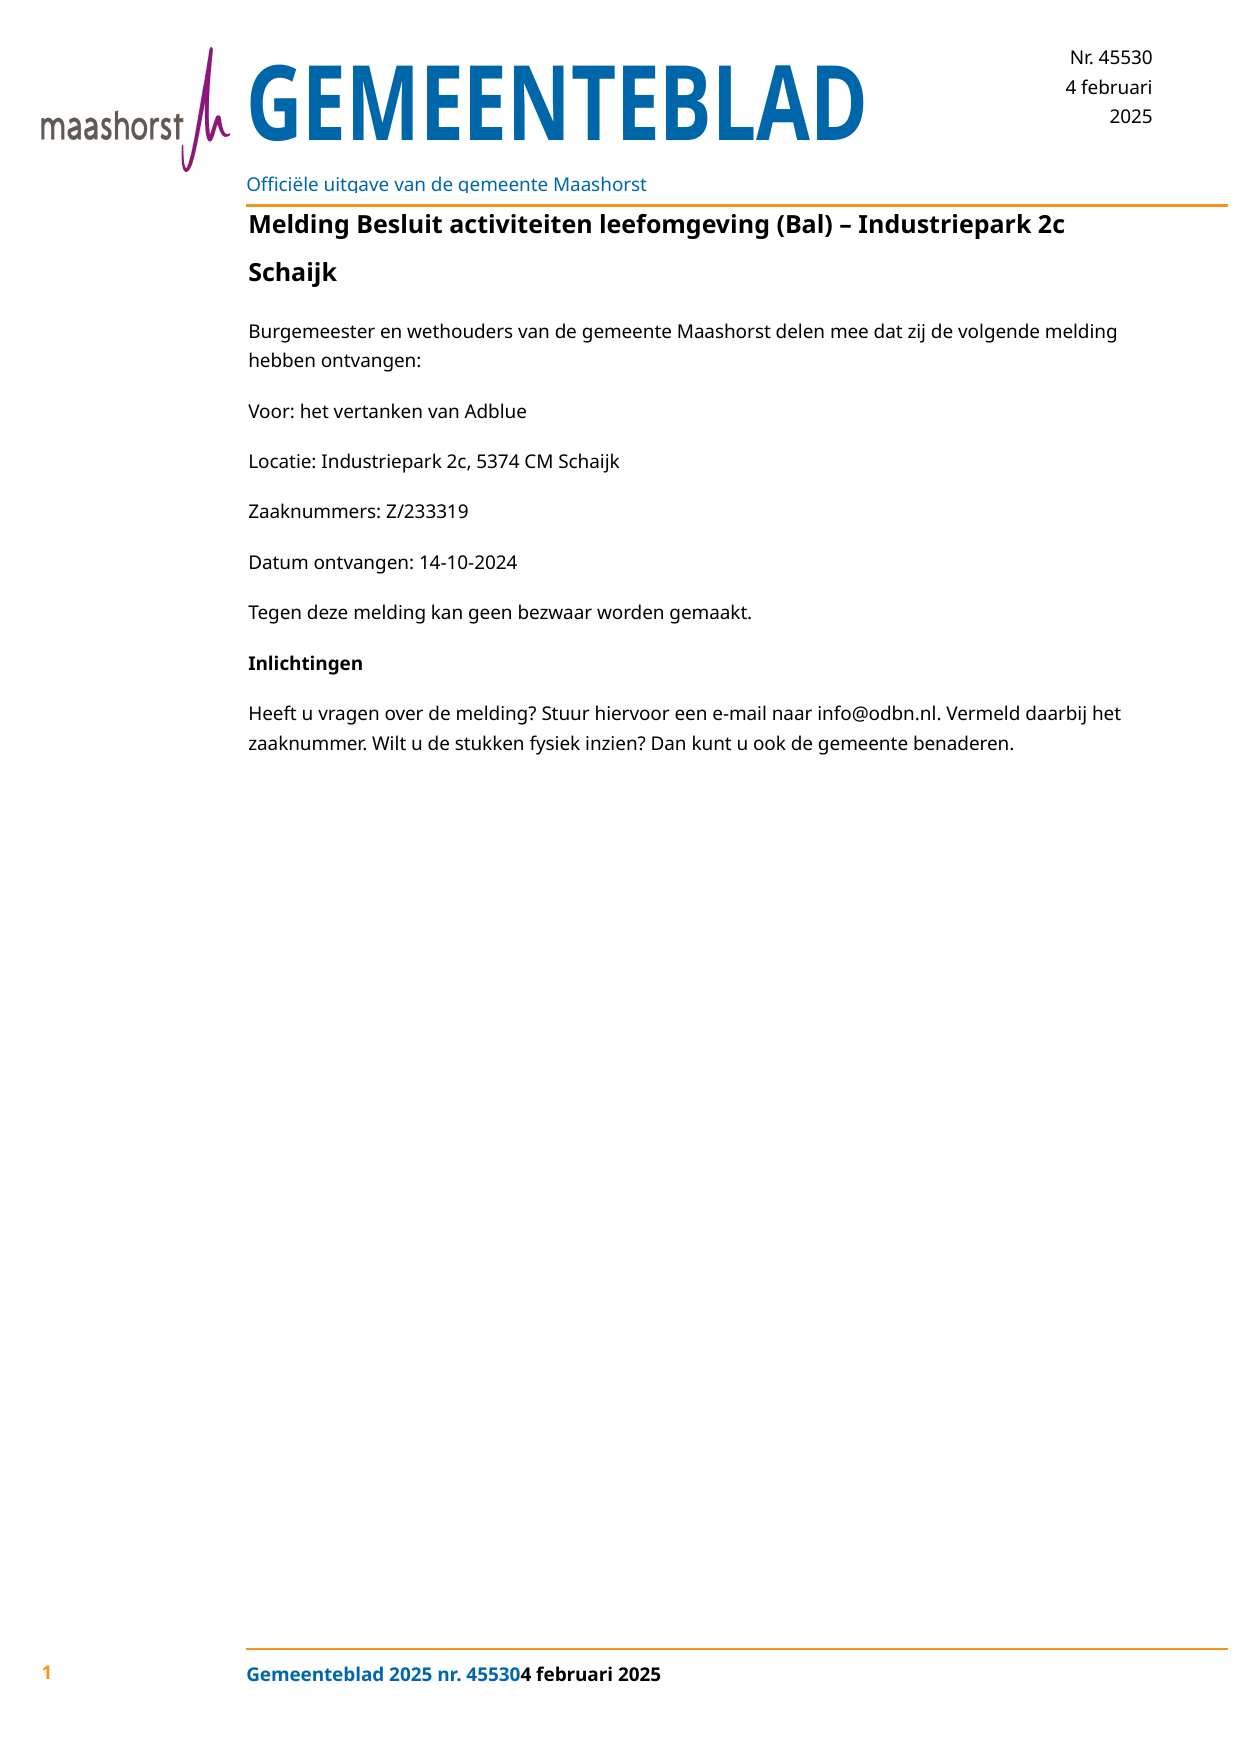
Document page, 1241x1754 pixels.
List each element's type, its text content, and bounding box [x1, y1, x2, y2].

text Zaaknummers: Z/233319 [248, 499, 1152, 524]
text Melding Besluit activiteiten leefomgeving (Bal) – Industriepark 2c Schaijk [248, 207, 1152, 288]
text Voor: het vertanken van Adblue [248, 398, 1152, 424]
text Locatie: Industriepark 2c, 5374 CM Schaijk [248, 448, 1152, 474]
text Heeft u vragen over de melding? Stuur hiervoor een e-mail naar info@odbn.nl. Vermeld daarbij het zaaknummer. Wilt u de stukken fysiek inzien? Dan kunt u ook de gemeente benaderen. [248, 700, 1152, 756]
text Burgemeester en wethouders van de gemeente Maashorst delen mee dat zij de volgende melding hebben ontvangen: [248, 318, 1152, 373]
text Inlichtingen [248, 650, 1152, 676]
picture [41, 47, 231, 172]
text Datum ontvangen: 14-10-2024 [248, 549, 1152, 575]
text Tegen deze melding kan geen bezwaar worden gemaakt. [248, 599, 1152, 625]
